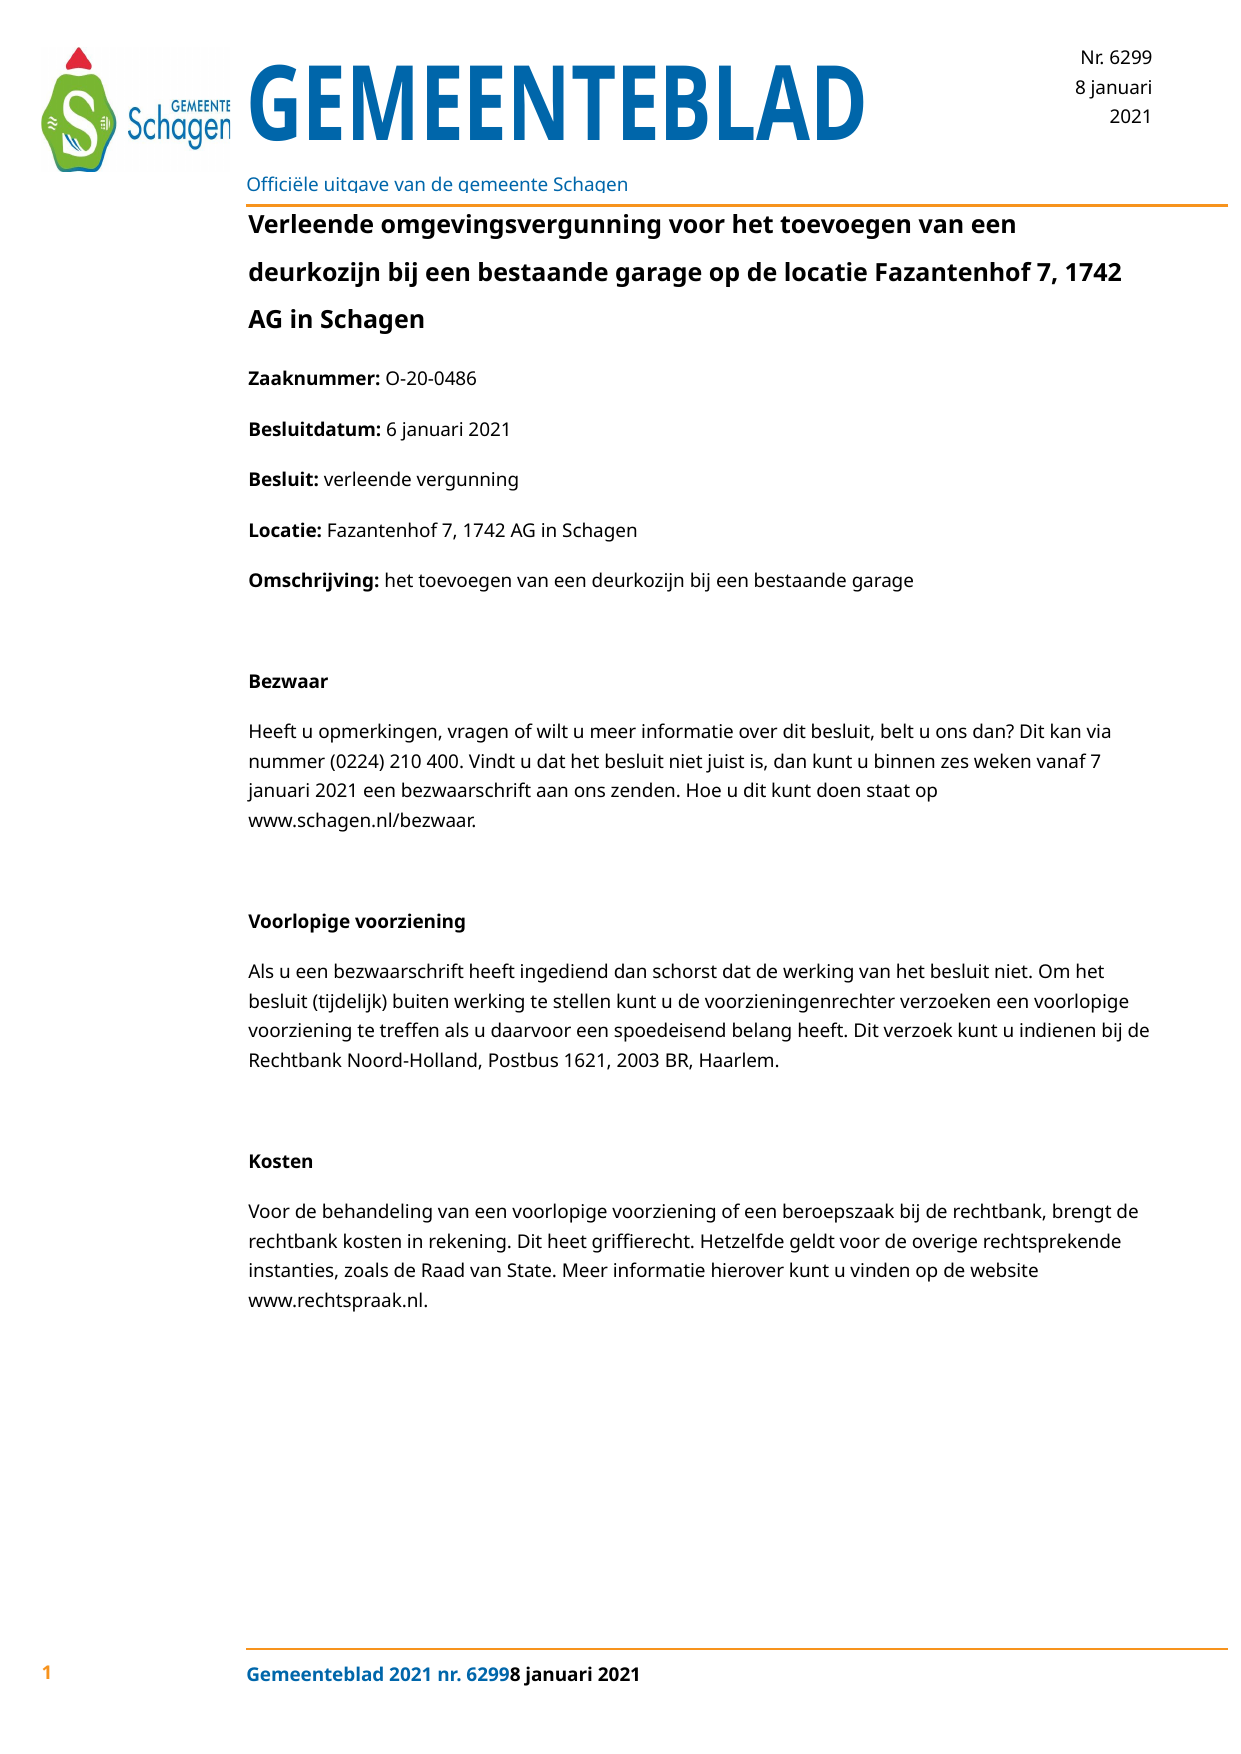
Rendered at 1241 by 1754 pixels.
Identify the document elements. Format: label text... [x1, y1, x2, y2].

text Voor de behandeling van een voorlopige voorziening of een beroepszaak bij de rechtbank, brengt de rechtbank kosten in rekening. Dit heet griffierecht. Hetzelfde geldt voor de overige rechtsprekende instanties, zoals de Raad van State. Meer informatie hierover kunt u vinden op de website www.rechtspraak.nl. [248, 1198, 1152, 1313]
text Besluitdatum: 6 januari 2021 [248, 416, 1152, 442]
text Besluit: verleende vergunning [248, 466, 1152, 492]
text Zaaknummer: O-20-0486 [248, 366, 1152, 391]
text Voorlopige voorziening [248, 908, 1152, 934]
text Verleende omgevingsvergunning voor het toevoegen van een deurkozijn bij een bestaande garage op de locatie Fazantenhof 7, 1742 AG in Schagen [248, 207, 1152, 336]
text Bezwaar [248, 668, 1152, 694]
text Locatie: Fazantenhof 7, 1742 AG in Schagen [248, 517, 1152, 542]
text Heeft u opmerkingen, vragen of wilt u meer informatie over dit besluit, belt u ons dan? Dit kan via nummer (0224) 210 400. Vindt u dat het besluit niet juist is, dan kunt u binnen zes weken vanaf 7 januari 2021 een bezwaarschrift aan ons zenden. Hoe u dit kunt doen staat op www.schagen.nl/bezwaar. [248, 718, 1152, 833]
text Als u een bezwaarschrift heeft ingediend dan schorst dat de werking van het besluit niet. Om het besluit (tijdelijk) buiten werking te stellen kunt u de voorzieningenrechter verzoeken een voorlopige voorziening te treffen als u daarvoor een spoedeisend belang heeft. Dit verzoek kunt u indienen bij de Rechtbank Noord-Holland, Postbus 1621, 2003 BR, Haarlem. [248, 958, 1152, 1073]
text Kosten [248, 1148, 1152, 1174]
text Omschrijving: het toevoegen van een deurkozijn bij een bestaande garage [248, 567, 1152, 593]
picture [41, 47, 231, 172]
